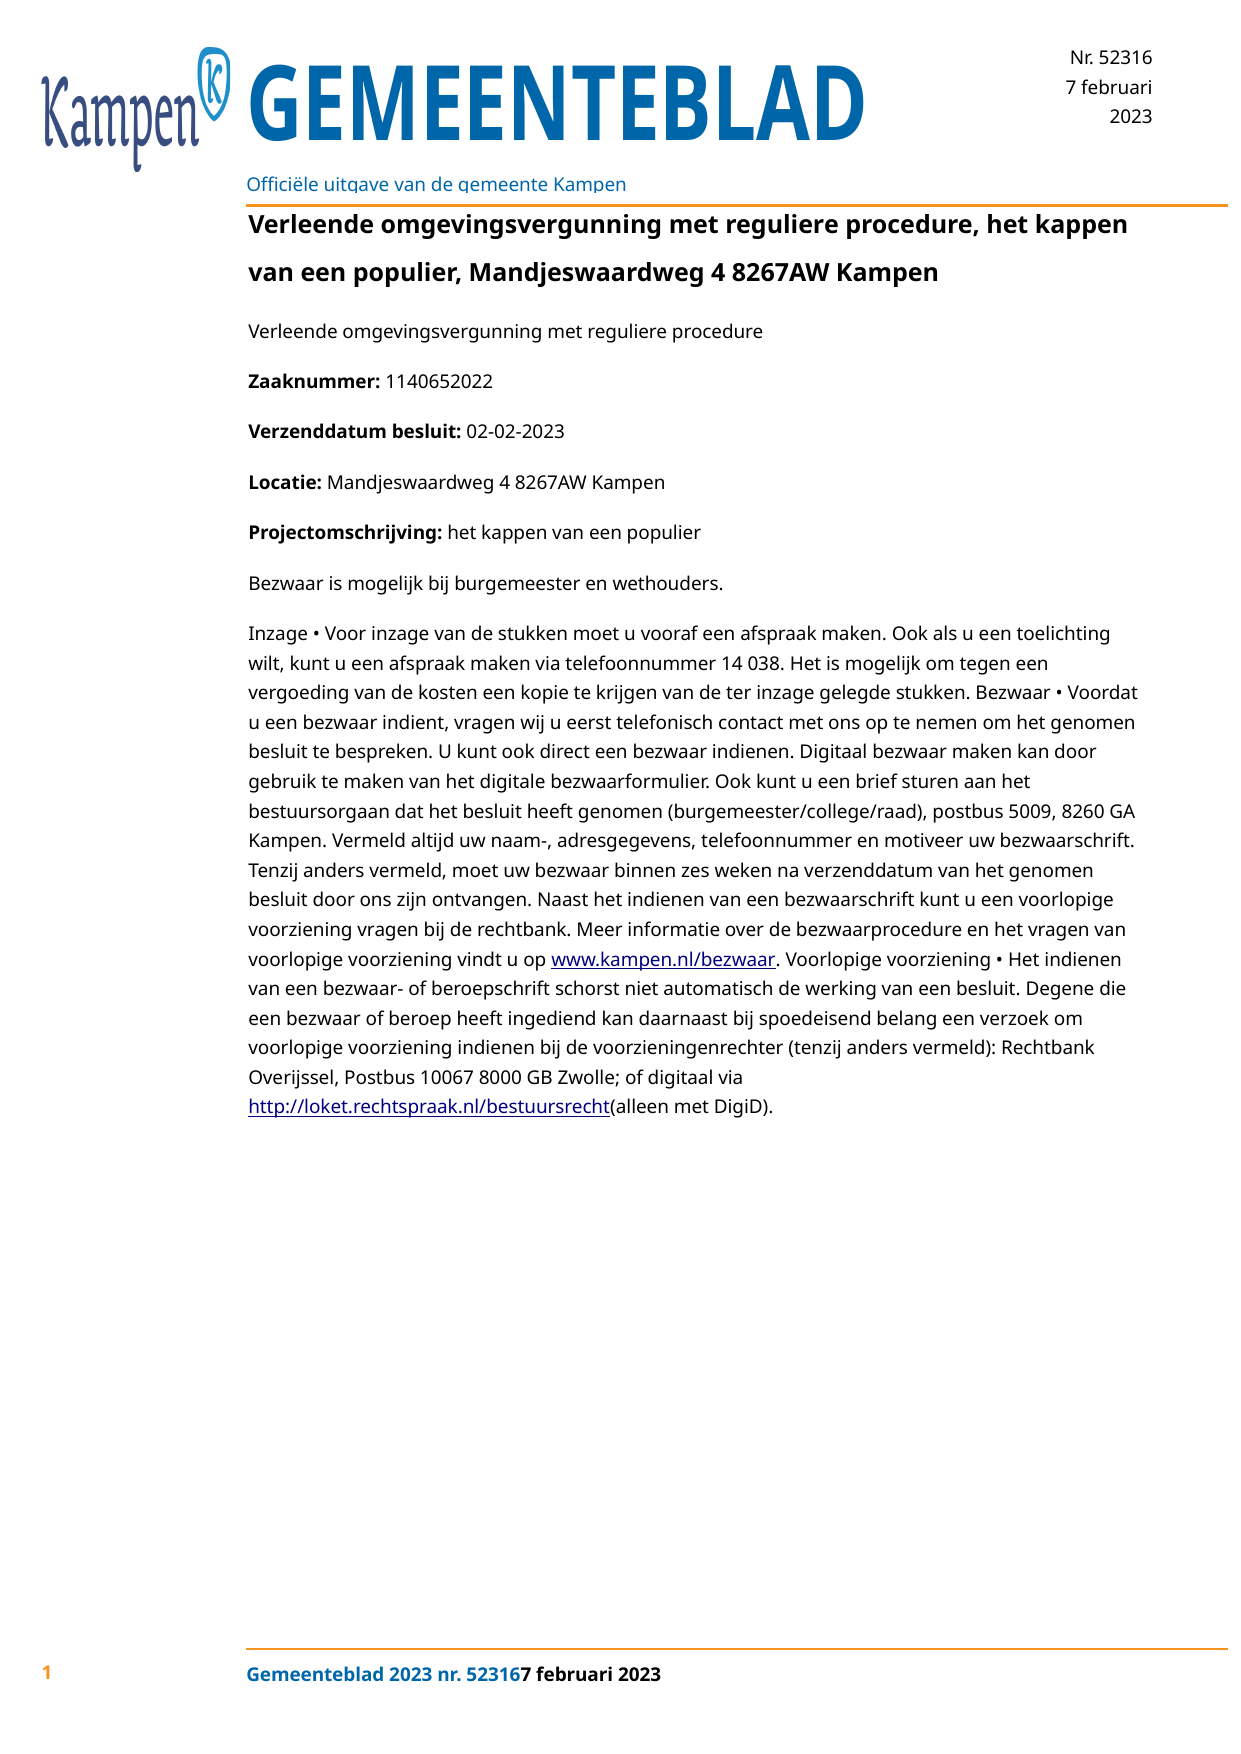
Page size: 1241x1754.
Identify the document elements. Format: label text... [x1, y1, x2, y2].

text Verleende omgevingsvergunning met reguliere procedure [248, 318, 1152, 344]
text Bezwaar is mogelijk bij burgemeester en wethouders. [248, 570, 1152, 596]
text Inzage • Voor inzage van de stukken moet u vooraf een afspraak maken. Ook als u een toelichting wilt, kunt u een afspraak maken via telefoonnummer 14 038. Het is mogelijk om tegen een vergoeding van de kosten een kopie te krijgen van de ter inzage gelegde stukken. Bezwaar • Voordat u een bezwaar indient, vragen wij u eerst telefonisch contact met ons op te nemen om het genomen besluit te bespreken. U kunt ook direct een bezwaar indienen. Digitaal bezwaar maken kan door gebruik te maken van het digitale bezwaarformulier. Ook kunt u een brief sturen aan het bestuursorgaan dat het besluit heeft genomen (burgemeester/college/raad), postbus 5009, 8260 GA Kampen. Vermeld altijd uw naam-, adresgegevens, telefoonnummer en motiveer uw bezwaarschrift. Tenzij anders vermeld, moet uw bezwaar binnen zes weken na verzenddatum van het genomen besluit door ons zijn ontvangen. Naast het indienen van een bezwaarschrift kunt u een voorlopige voorziening vragen bij de rechtbank. Meer informatie over de bezwaarprocedure en het vragen van voorlopige voorziening vindt u op www.kampen.nl/bezwaar. Voorlopige voorziening • Het indienen van een bezwaar- of beroepschrift schorst niet automatisch de werking van een besluit. Degene die een bezwaar of beroep heeft ingediend kan daarnaast bij spoedeisend belang een verzoek om voorlopige voorziening indienen bij de voorzieningenrechter (tenzij anders vermeld): Rechtbank Overijssel, Postbus 10067 8000 GB Zwolle; of digitaal via http://loket.rechtspraak.nl/bestuursrecht(alleen met DigiD). [248, 620, 1152, 1119]
picture [41, 47, 231, 172]
text Projectomschrijving: het kappen van een populier [248, 519, 1152, 545]
text Locatie: Mandjeswaardweg 4 8267AW Kampen [248, 469, 1152, 495]
text Verleende omgevingsvergunning met reguliere procedure, het kappen van een populier, Mandjeswaardweg 4 8267AW Kampen [248, 207, 1152, 288]
text Verzenddatum besluit: 02-02-2023 [248, 419, 1152, 444]
text Zaaknummer: 1140652022 [248, 368, 1152, 394]
